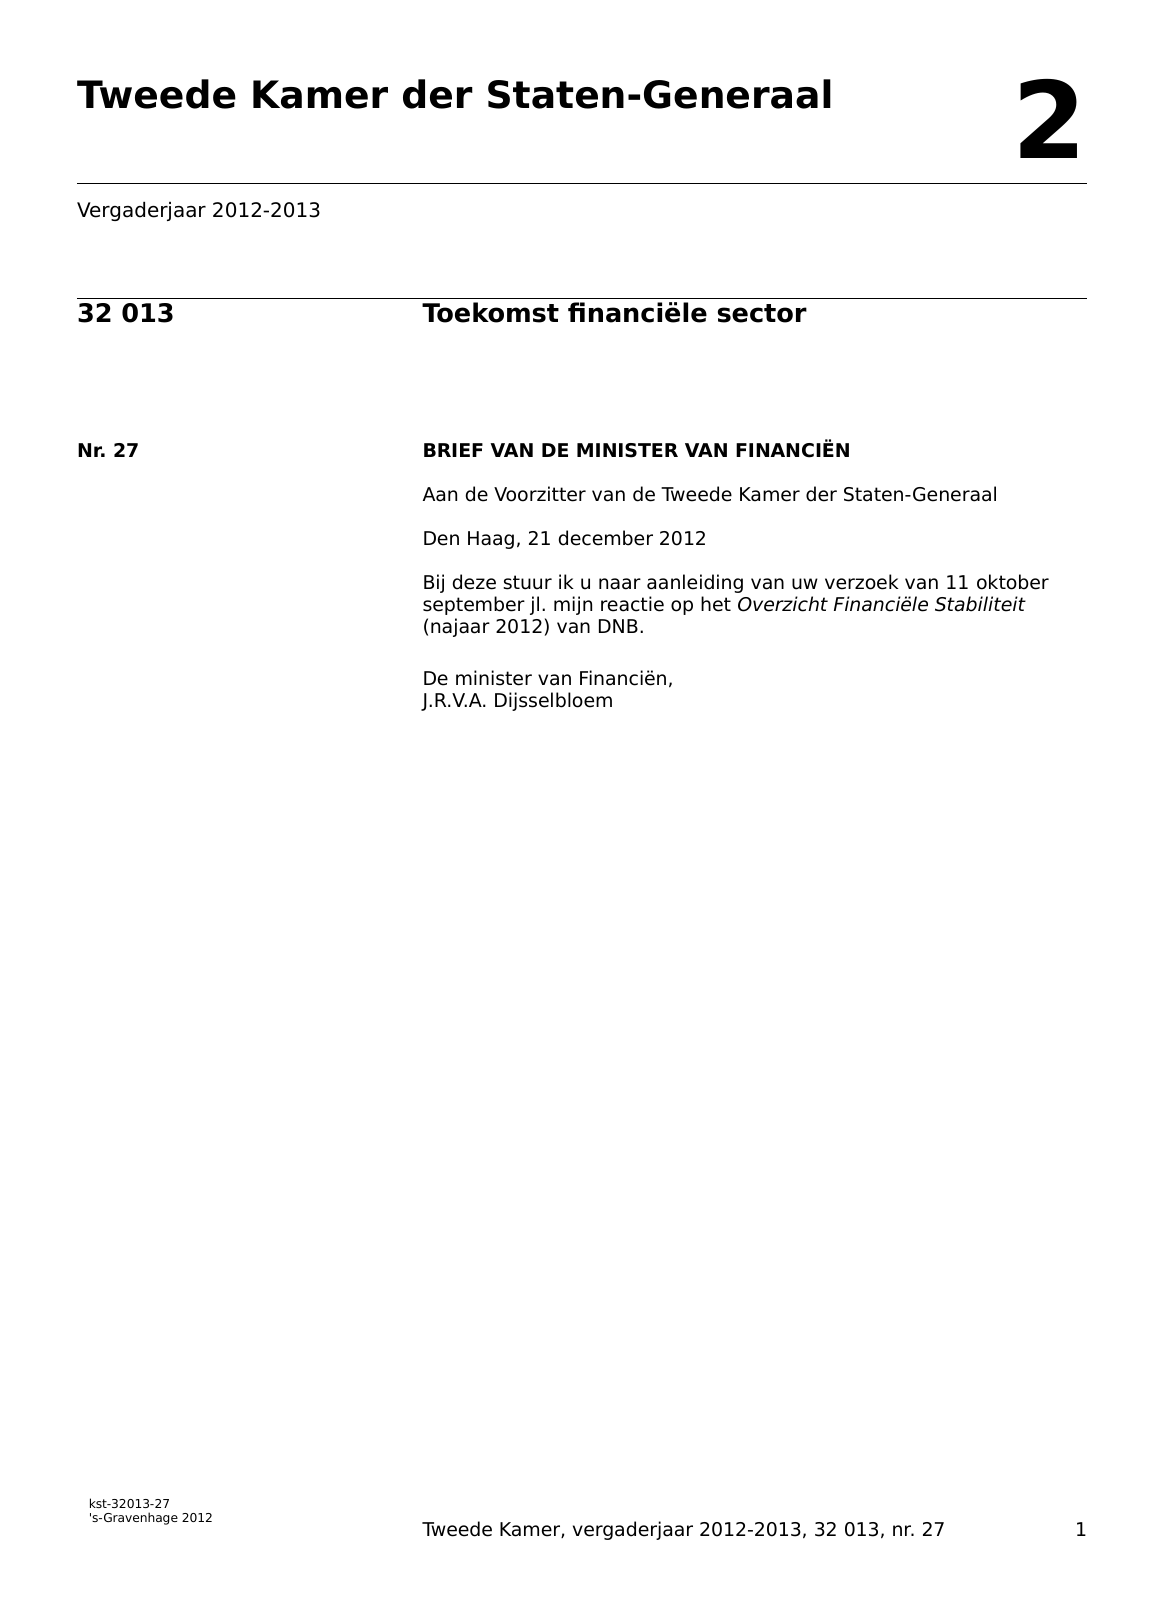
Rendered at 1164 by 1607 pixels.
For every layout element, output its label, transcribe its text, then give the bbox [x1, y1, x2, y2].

text Aan de Voorzitter van de Tweede Kamer der Staten-Generaal [422, 484, 1087, 506]
text Den Haag, 21 december 2012 [422, 528, 1087, 550]
text De minister van Financiën, J.R.V.A. Dijsselbloem [422, 668, 1087, 712]
table_cell Vergaderjaar 2012-2013 [77, 184, 1087, 298]
subtitle 32 013 Toekomst financiële sector [77, 299, 1087, 329]
text 's-Gravenhage 2012 [88, 1511, 323, 1525]
table_header Tweede Kamer der Staten-Generaal [77, 59, 886, 183]
table_header 2 [886, 59, 1087, 183]
subtitle Nr. 27 BRIEF VAN DE MINISTER VAN FINANCIËN [77, 440, 1087, 462]
text kst-32013-27 [88, 1497, 323, 1511]
text Bij deze stuur ik u naar aanleiding van uw verzoek van 11 oktober september jl. mijn reactie op het Overzicht Financiële Stabiliteit (najaar 2012) van DNB. [422, 572, 1087, 638]
